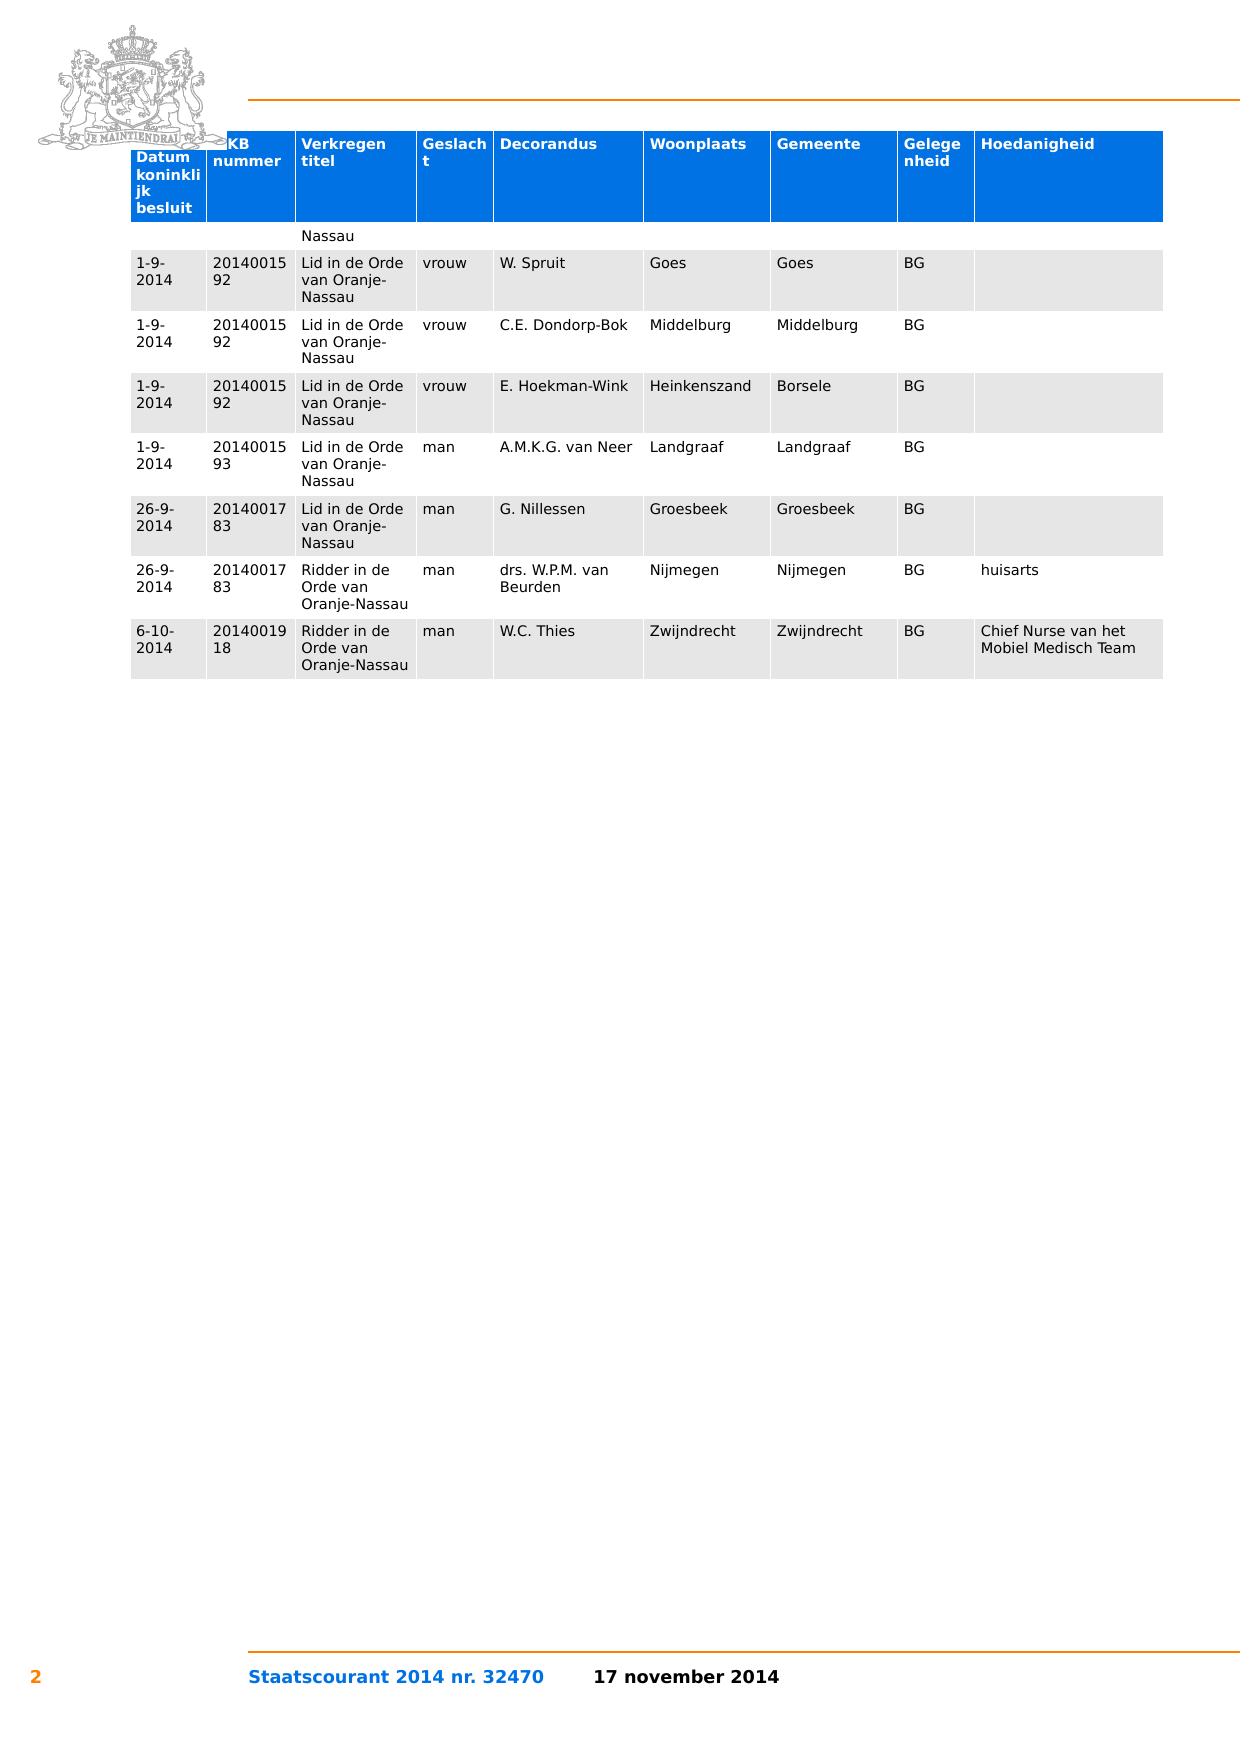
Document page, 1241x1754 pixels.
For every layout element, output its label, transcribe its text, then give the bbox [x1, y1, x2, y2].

table_cell Nijmegen [644, 557, 770, 617]
table_cell Ridder in de Orde van Oranje-Nassau [296, 557, 416, 617]
table_cell Goes [771, 250, 897, 311]
table_cell Lid in de Orde van Oranje-Nassau [296, 496, 416, 556]
table_cell drs. W.P.M. van Beurden [494, 557, 643, 617]
table_header Decorandus [494, 131, 643, 222]
table_cell [771, 223, 897, 249]
table_header Hoedanigheid [975, 131, 1163, 222]
table_header Woonplaats [644, 131, 770, 222]
table_header Datum koninklijk besluit [131, 150, 206, 222]
table_cell [975, 373, 1163, 433]
table_cell [494, 223, 643, 249]
table_cell Heinkenszand [644, 373, 770, 433]
table_cell [975, 223, 1163, 249]
table_cell 2014001593 [207, 435, 295, 495]
table_cell BG [898, 619, 974, 679]
table_cell vrouw [417, 312, 493, 372]
table_cell BG [898, 250, 974, 311]
table_cell man [417, 619, 493, 679]
table_cell 1-9-2014 [131, 373, 206, 433]
table_cell man [417, 557, 493, 617]
picture [38, 25, 227, 150]
table_cell Lid in de Orde van Oranje-Nassau [296, 312, 416, 372]
table_cell 2014001783 [207, 557, 295, 617]
table_cell E. Hoekman-Wink [494, 373, 643, 433]
table_cell BG [898, 496, 974, 556]
table_cell Lid in de Orde van Oranje-Nassau [296, 373, 416, 433]
table_header Geslacht [417, 131, 493, 222]
table_cell [975, 250, 1163, 311]
table_cell [207, 223, 295, 249]
table_cell BG [898, 373, 974, 433]
table_cell Lid in de Orde van Oranje-Nassau [296, 435, 416, 495]
table_header Gemeente [771, 131, 897, 222]
table_cell Zwijndrecht [771, 619, 897, 679]
table_cell Chief Nurse van het Mobiel Medisch Team [975, 619, 1163, 679]
table_cell [417, 223, 493, 249]
table_cell Landgraaf [644, 435, 770, 495]
table_cell Middelburg [644, 312, 770, 372]
table_cell Middelburg [771, 312, 897, 372]
table_cell [975, 312, 1163, 372]
table_cell 1-9-2014 [131, 250, 206, 311]
table_cell 2014001918 [207, 619, 295, 679]
table_cell [644, 223, 770, 249]
table_header Verkregen titel [296, 131, 416, 222]
table_cell W. Spruit [494, 250, 643, 311]
table_cell 1-9-2014 [131, 312, 206, 372]
table_cell [975, 496, 1163, 556]
table_cell huisarts [975, 557, 1163, 617]
table_cell Zwijndrecht [644, 619, 770, 679]
table_cell man [417, 435, 493, 495]
table_cell BG [898, 557, 974, 617]
table_cell 26-9-2014 [131, 557, 206, 617]
table_cell [975, 435, 1163, 495]
table_cell Borsele [771, 373, 897, 433]
table_cell G. Nillessen [494, 496, 643, 556]
table_cell 2014001592 [207, 250, 295, 311]
table_cell 2014001592 [207, 312, 295, 372]
table_cell Ridder in de Orde van Oranje-Nassau [296, 619, 416, 679]
table_cell Lid in de Orde van Oranje-Nassau [296, 250, 416, 311]
table_cell C.E. Dondorp-Bok [494, 312, 643, 372]
table_cell BG [898, 312, 974, 372]
table_cell vrouw [417, 250, 493, 311]
table_cell Groesbeek [644, 496, 770, 556]
table_cell 2014001783 [207, 496, 295, 556]
table_cell 2014001592 [207, 373, 295, 433]
table_header KB nummer [207, 131, 295, 222]
table_cell man [417, 496, 493, 556]
table_cell BG [898, 435, 974, 495]
table_header Gelegenheid [898, 131, 974, 222]
table_cell 6-10-2014 [131, 619, 206, 679]
table_cell vrouw [417, 373, 493, 433]
table_cell Nijmegen [771, 557, 897, 617]
table_cell Nassau [296, 223, 416, 249]
table_cell A.M.K.G. van Neer [494, 435, 643, 495]
table_cell [898, 223, 974, 249]
table_cell Landgraaf [771, 435, 897, 495]
table_cell [131, 223, 206, 249]
table_cell 26-9-2014 [131, 496, 206, 556]
table_cell W.C. Thies [494, 619, 643, 679]
table_cell Groesbeek [771, 496, 897, 556]
table_cell 1-9-2014 [131, 435, 206, 495]
table_cell Goes [644, 250, 770, 311]
